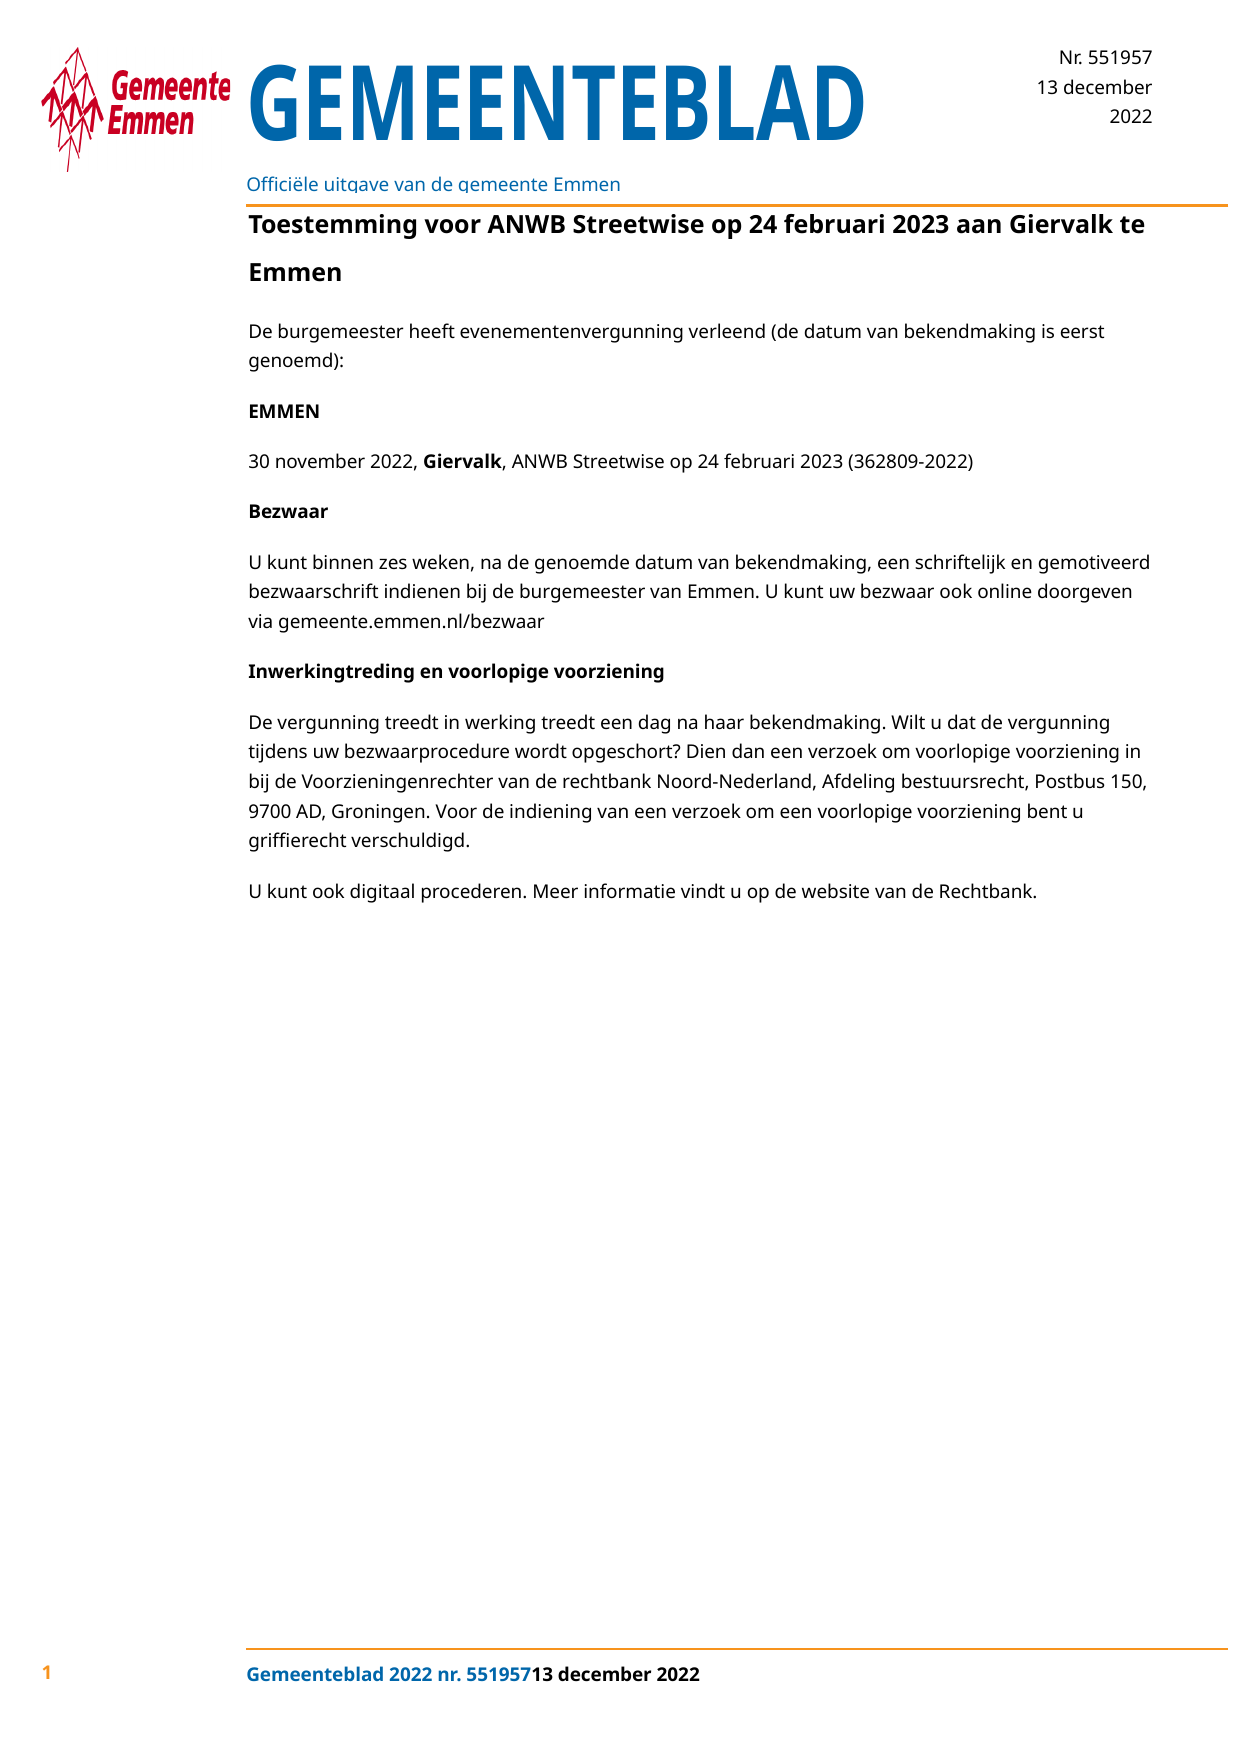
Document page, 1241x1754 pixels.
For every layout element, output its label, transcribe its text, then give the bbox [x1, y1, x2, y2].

text U kunt ook digitaal procederen. Meer informatie vindt u op de website van de Rechtbank. [248, 878, 1152, 904]
text EMMEN [248, 398, 1152, 424]
text De vergunning treedt in werking treedt een dag na haar bekendmaking. Wilt u dat de vergunning tijdens uw bezwaarprocedure wordt opgeschort? Dien dan een verzoek om voorlopige voorziening in bij de Voorzieningenrechter van de rechtbank Noord-Nederland, Afdeling bestuursrecht, Postbus 150, 9700 AD, Groningen. Voor de indiening van een verzoek om een voorlopige voorziening bent u griffierecht verschuldigd. [248, 709, 1152, 853]
text Inwerkingtreding en voorlopige voorziening [248, 659, 1152, 684]
text De burgemeester heeft evenementenvergunning verleend (de datum van bekendmaking is eerst genoemd): [248, 318, 1152, 373]
text U kunt binnen zes weken, na de genoemde datum van bekendmaking, een schriftelijk en gemotiveerd bezwaarschrift indienen bij de burgemeester van Emmen. U kunt uw bezwaar ook online doorgeven via gemeente.emmen.nl/bezwaar [248, 549, 1152, 634]
text 30 november 2022, Giervalk, ANWB Streetwise op 24 februari 2023 (362809-2022) [248, 448, 1152, 474]
text Bezwaar [248, 499, 1152, 524]
picture [41, 47, 231, 172]
text Toestemming voor ANWB Streetwise op 24 februari 2023 aan Giervalk te Emmen [248, 207, 1152, 288]
